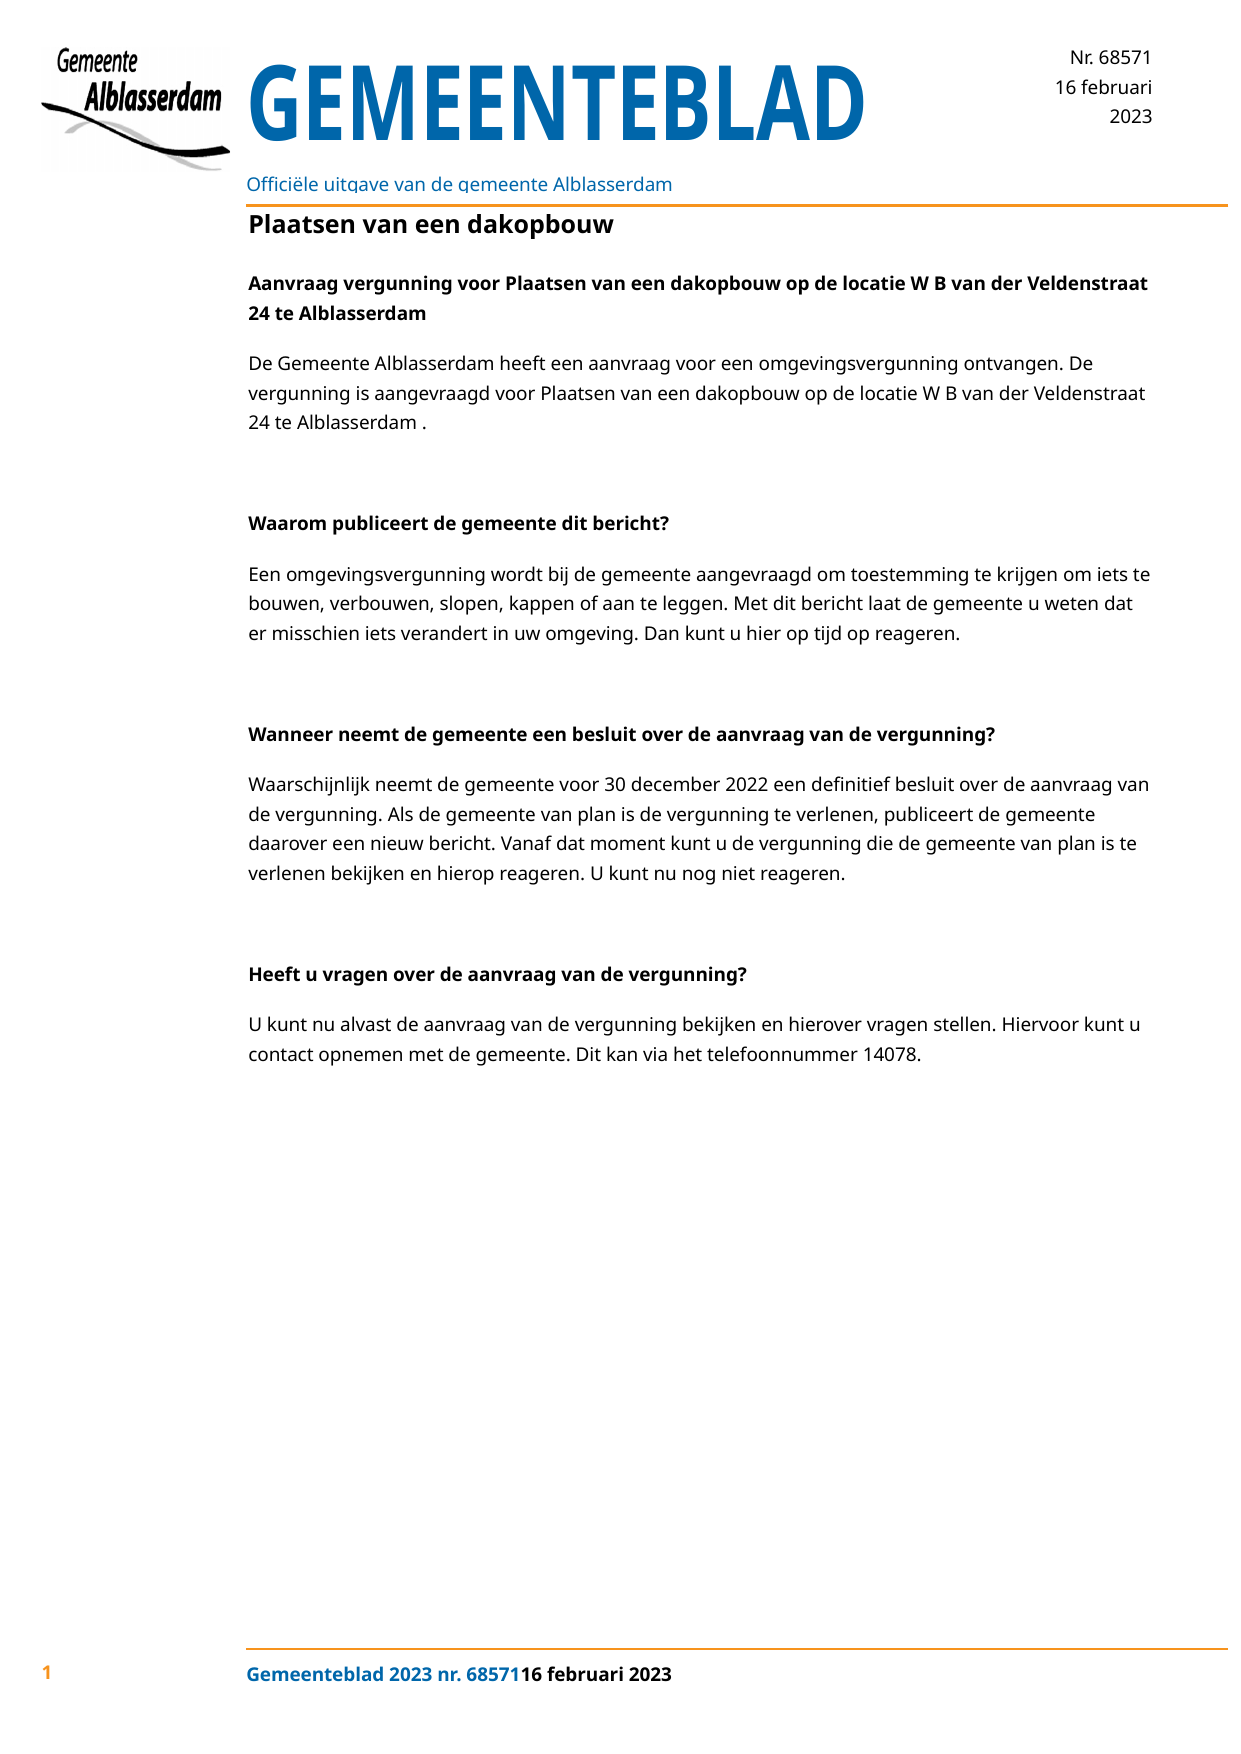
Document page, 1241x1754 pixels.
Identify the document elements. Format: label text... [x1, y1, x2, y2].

text De Gemeente Alblasserdam heeft een aanvraag voor een omgevingsvergunning ontvangen. De vergunning is aangevraagd voor Plaatsen van een dakopbouw op de locatie W B van der Veldenstraat 24 te Alblasserdam . [248, 350, 1152, 435]
picture [41, 47, 231, 172]
text Waarom publiceert de gemeente dit bericht? [248, 510, 1152, 536]
text Wanneer neemt de gemeente een besluit over de aanvraag van de vergunning? [248, 721, 1152, 746]
text U kunt nu alvast de aanvraag van de vergunning bekijken en hierover vragen stellen. Hiervoor kunt u contact opnemen met de gemeente. Dit kan via het telefoonnummer 14078. [248, 1011, 1152, 1066]
text Heeft u vragen over de aanvraag van de vergunning? [248, 961, 1152, 986]
text Een omgevingsvergunning wordt bij de gemeente aangevraagd om toestemming te krijgen om iets te bouwen, verbouwen, slopen, kappen of aan te leggen. Met dit bericht laat de gemeente u weten dat er misschien iets verandert in uw omgeving. Dan kunt u hier op tijd op reageren. [248, 561, 1152, 646]
text Aanvraag vergunning voor Plaatsen van een dakopbouw op de locatie W B van der Veldenstraat 24 te Alblasserdam [248, 270, 1152, 326]
text Plaatsen van een dakopbouw [248, 207, 1152, 241]
text Waarschijnlijk neemt de gemeente voor 30 december 2022 een definitief besluit over de aanvraag van de vergunning. Als de gemeente van plan is de vergunning te verlenen, publiceert de gemeente daarover een nieuw bericht. Vanaf dat moment kunt u de vergunning die de gemeente van plan is te verlenen bekijken en hierop reageren. U kunt nu nog niet reageren. [248, 771, 1152, 886]
